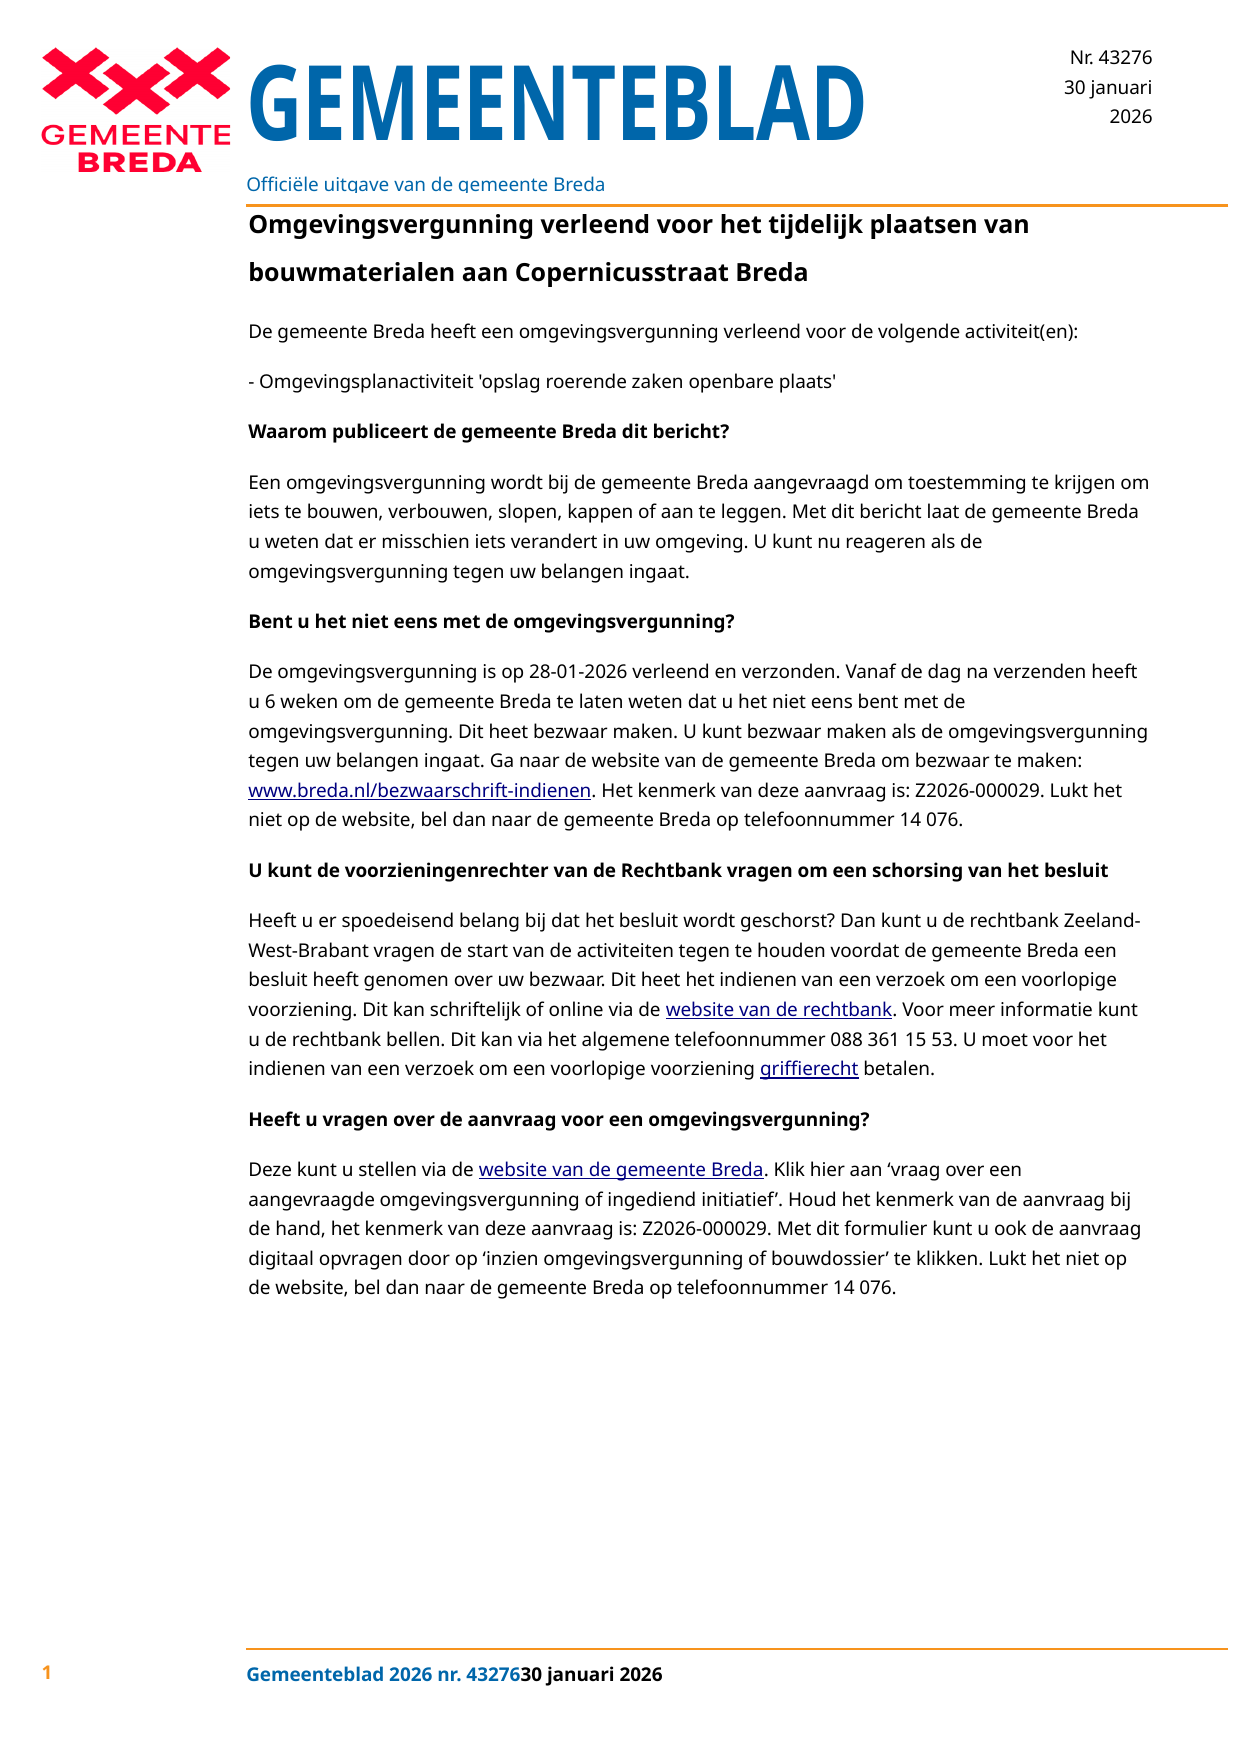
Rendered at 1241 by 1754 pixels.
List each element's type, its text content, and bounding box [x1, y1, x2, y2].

text Omgevingsvergunning verleend voor het tijdelijk plaatsen van bouwmaterialen aan Copernicusstraat Breda [248, 207, 1152, 288]
text Een omgevingsvergunning wordt bij de gemeente Breda aangevraagd om toestemming te krijgen om iets te bouwen, verbouwen, slopen, kappen of aan te leggen. Met dit bericht laat de gemeente Breda u weten dat er misschien iets verandert in uw omgeving. U kunt nu reageren als de omgevingsvergunning tegen uw belangen ingaat. [248, 469, 1152, 584]
picture [41, 47, 231, 172]
text Bent u het niet eens met de omgevingsvergunning? [248, 608, 1152, 634]
text De gemeente Breda heeft een omgevingsvergunning verleend voor de volgende activiteit(en): [248, 318, 1152, 344]
text De omgevingsvergunning is op 28-01-2026 verleend en verzonden. Vanaf de dag na verzenden heeft u 6 weken om de gemeente Breda te laten weten dat u het niet eens bent met de omgevingsvergunning. Dit heet bezwaar maken. U kunt bezwaar maken als de omgevingsvergunning tegen uw belangen ingaat. Ga naar de website van de gemeente Breda om bezwaar te maken: www.breda.nl/bezwaarschrift-indienen. Het kenmerk van deze aanvraag is: Z2026-000029. Lukt het niet op de website, bel dan naar de gemeente Breda op telefoonnummer 14 076. [248, 659, 1152, 832]
text Deze kunt u stellen via de website van de gemeente Breda. Klik hier aan ‘vraag over een aangevraagde omgevingsvergunning of ingediend initiatief’. Houd het kenmerk van de aanvraag bij de hand, het kenmerk van deze aanvraag is: Z2026-000029. Met dit formulier kunt u ook de aanvraag digitaal opvragen door op ‘inzien omgevingsvergunning of bouwdossier’ te klikken. Lukt het niet op de website, bel dan naar de gemeente Breda op telefoonnummer 14 076. [248, 1156, 1152, 1300]
text Heeft u er spoedeisend belang bij dat het besluit wordt geschorst? Dan kunt u de rechtbank Zeeland-West-Brabant vragen de start van de activiteiten tegen te houden voordat de gemeente Breda een besluit heeft genomen over uw bezwaar. Dit heet het indienen van een verzoek om een voorlopige voorziening. Dit kan schriftelijk of online via de website van de rechtbank. Voor meer informatie kunt u de rechtbank bellen. Dit kan via het algemene telefoonnummer 088 361 15 53. U moet voor het indienen van een verzoek om een voorlopige voorziening griffierecht betalen. [248, 907, 1152, 1081]
text Waarom publiceert de gemeente Breda dit bericht? [248, 419, 1152, 444]
text - Omgevingsplanactiviteit 'opslag roerende zaken openbare plaats' [248, 368, 1152, 394]
text Heeft u vragen over de aanvraag voor een omgevingsvergunning? [248, 1106, 1152, 1132]
text U kunt de voorzieningenrechter van de Rechtbank vragen om een schorsing van het besluit [248, 857, 1152, 883]
